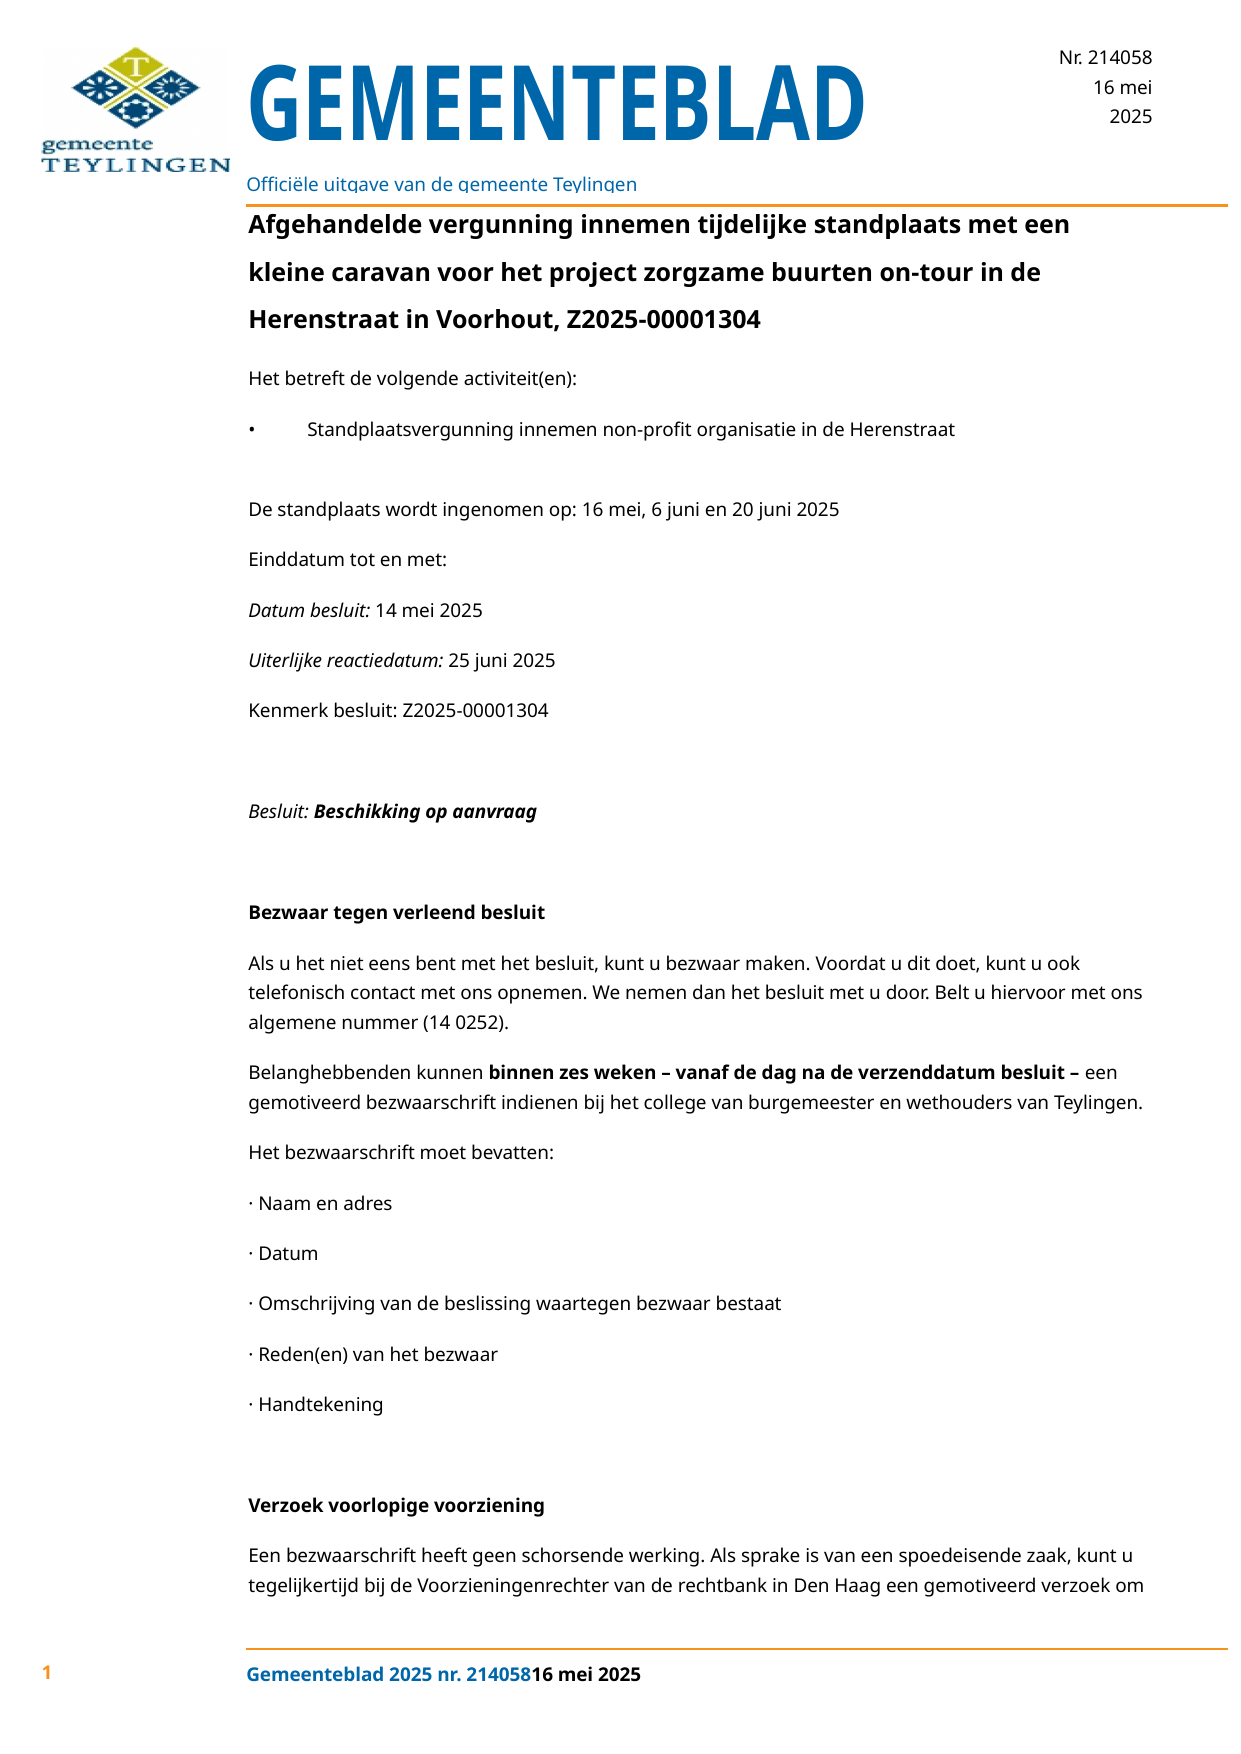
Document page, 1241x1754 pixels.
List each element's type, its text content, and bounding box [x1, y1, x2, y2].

text Belanghebbenden kunnen binnen zes weken – vanaf de dag na de verzenddatum besluit – een gemotiveerd bezwaarschrift indienen bij het college van burgemeester en wethouders van Teylingen. [248, 1059, 1152, 1114]
text · Omschrijving van de beslissing waartegen bezwaar bestaat [248, 1291, 1152, 1316]
text De standplaats wordt ingenomen op: 16 mei, 6 juni en 20 juni 2025 [248, 496, 1152, 522]
text Een bezwaarschrift heeft geen schorsende werking. Als sprake is van een spoedeisende zaak, kunt u tegelijkertijd bij de Voorzieningenrechter van de rechtbank in Den Haag een gemotiveerd verzoek om [248, 1543, 1152, 1598]
text Verzoek voorlopige voorziening [248, 1492, 1152, 1518]
text Einddatum tot en met: [248, 546, 1152, 572]
text Het betreft de volgende activiteit(en): [248, 366, 1152, 391]
text Bezwaar tegen verleend besluit [248, 899, 1152, 925]
text · Naam en adres [248, 1190, 1152, 1215]
text · Datum [248, 1240, 1152, 1266]
text Kenmerk besluit: Z2025-00001304 [248, 698, 1152, 723]
text Als u het niet eens bent met het besluit, kunt u bezwaar maken. Voordat u dit doet, kunt u ook telefonisch contact met ons opnemen. We nemen dan het besluit met u door. Belt u hiervoor met ons algemene nummer (14 0252). [248, 950, 1152, 1034]
text Afgehandelde vergunning innemen tijdelijke standplaats met een kleine caravan voor het project zorgzame buurten on-tour in de Herenstraat in Voorhout, Z2025-00001304 [248, 207, 1152, 336]
text Datum besluit: 14 mei 2025 [248, 597, 1152, 622]
text · Reden(en) van het bezwaar [248, 1341, 1152, 1367]
list Standplaatsvergunning innemen non-profit organisatie in de Herenstraat [248, 416, 1152, 442]
text Besluit: Beschikking op aanvraag [248, 798, 1152, 824]
text Het bezwaarschrift moet bevatten: [248, 1139, 1152, 1165]
picture [41, 47, 231, 172]
text · Handtekening [248, 1391, 1152, 1417]
text Uiterlijke reactiedatum: 25 juni 2025 [248, 647, 1152, 673]
